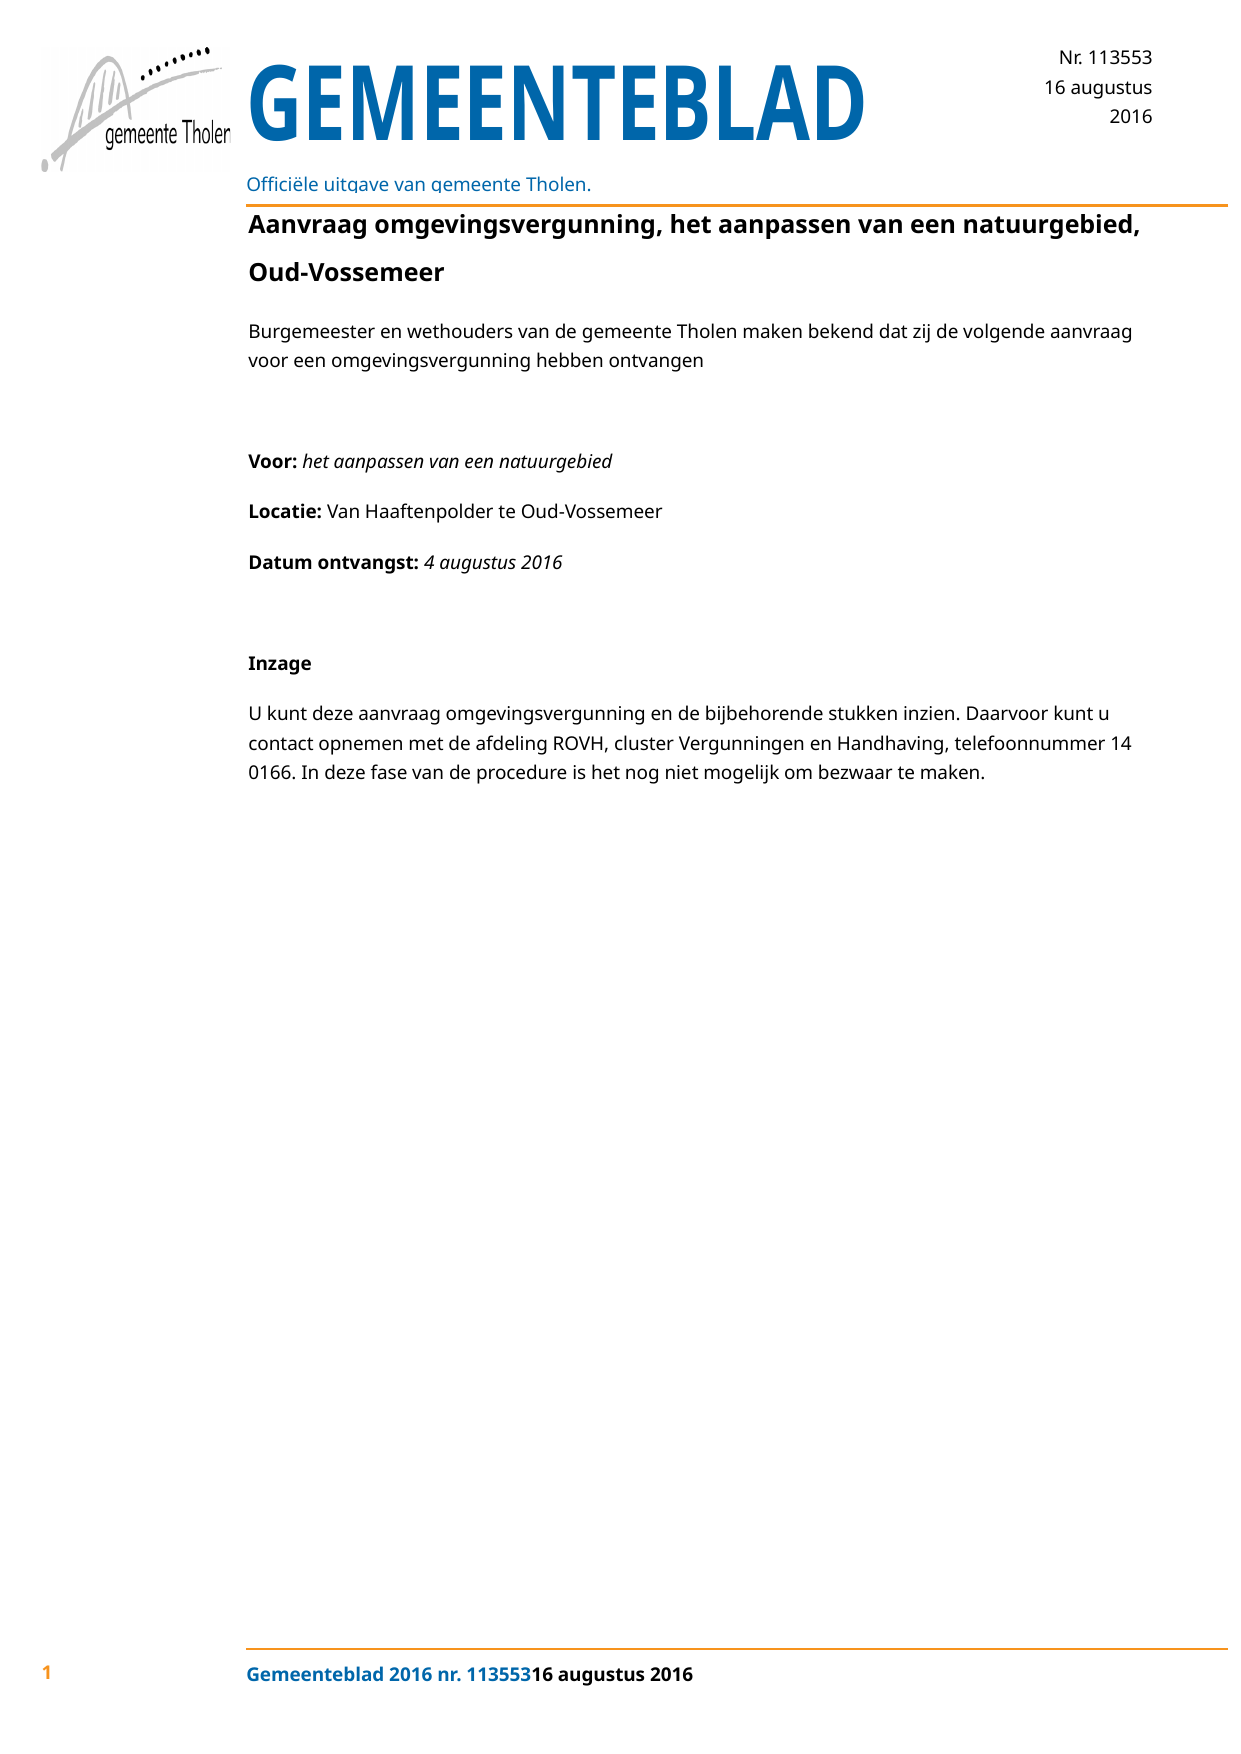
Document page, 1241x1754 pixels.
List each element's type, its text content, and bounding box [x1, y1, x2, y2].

text Locatie: Van Haaftenpolder te Oud-Vossemeer [248, 499, 1152, 524]
picture [41, 47, 231, 172]
text Burgemeester en wethouders van de gemeente Tholen maken bekend dat zij de volgende aanvraag voor een omgevingsvergunning hebben ontvangen [248, 318, 1152, 373]
text Inzage [248, 650, 1152, 676]
text U kunt deze aanvraag omgevingsvergunning en de bijbehorende stukken inzien. Daarvoor kunt u contact opnemen met de afdeling ROVH, cluster Vergunningen en Handhaving, telefoonnummer 14 0166. In deze fase van de procedure is het nog niet mogelijk om bezwaar te maken. [248, 700, 1152, 785]
text Datum ontvangst: 4 augustus 2016 [248, 549, 1152, 575]
text Aanvraag omgevingsvergunning, het aanpassen van een natuurgebied, Oud-Vossemeer [248, 207, 1152, 288]
text Voor: het aanpassen van een natuurgebied [248, 448, 1152, 474]
